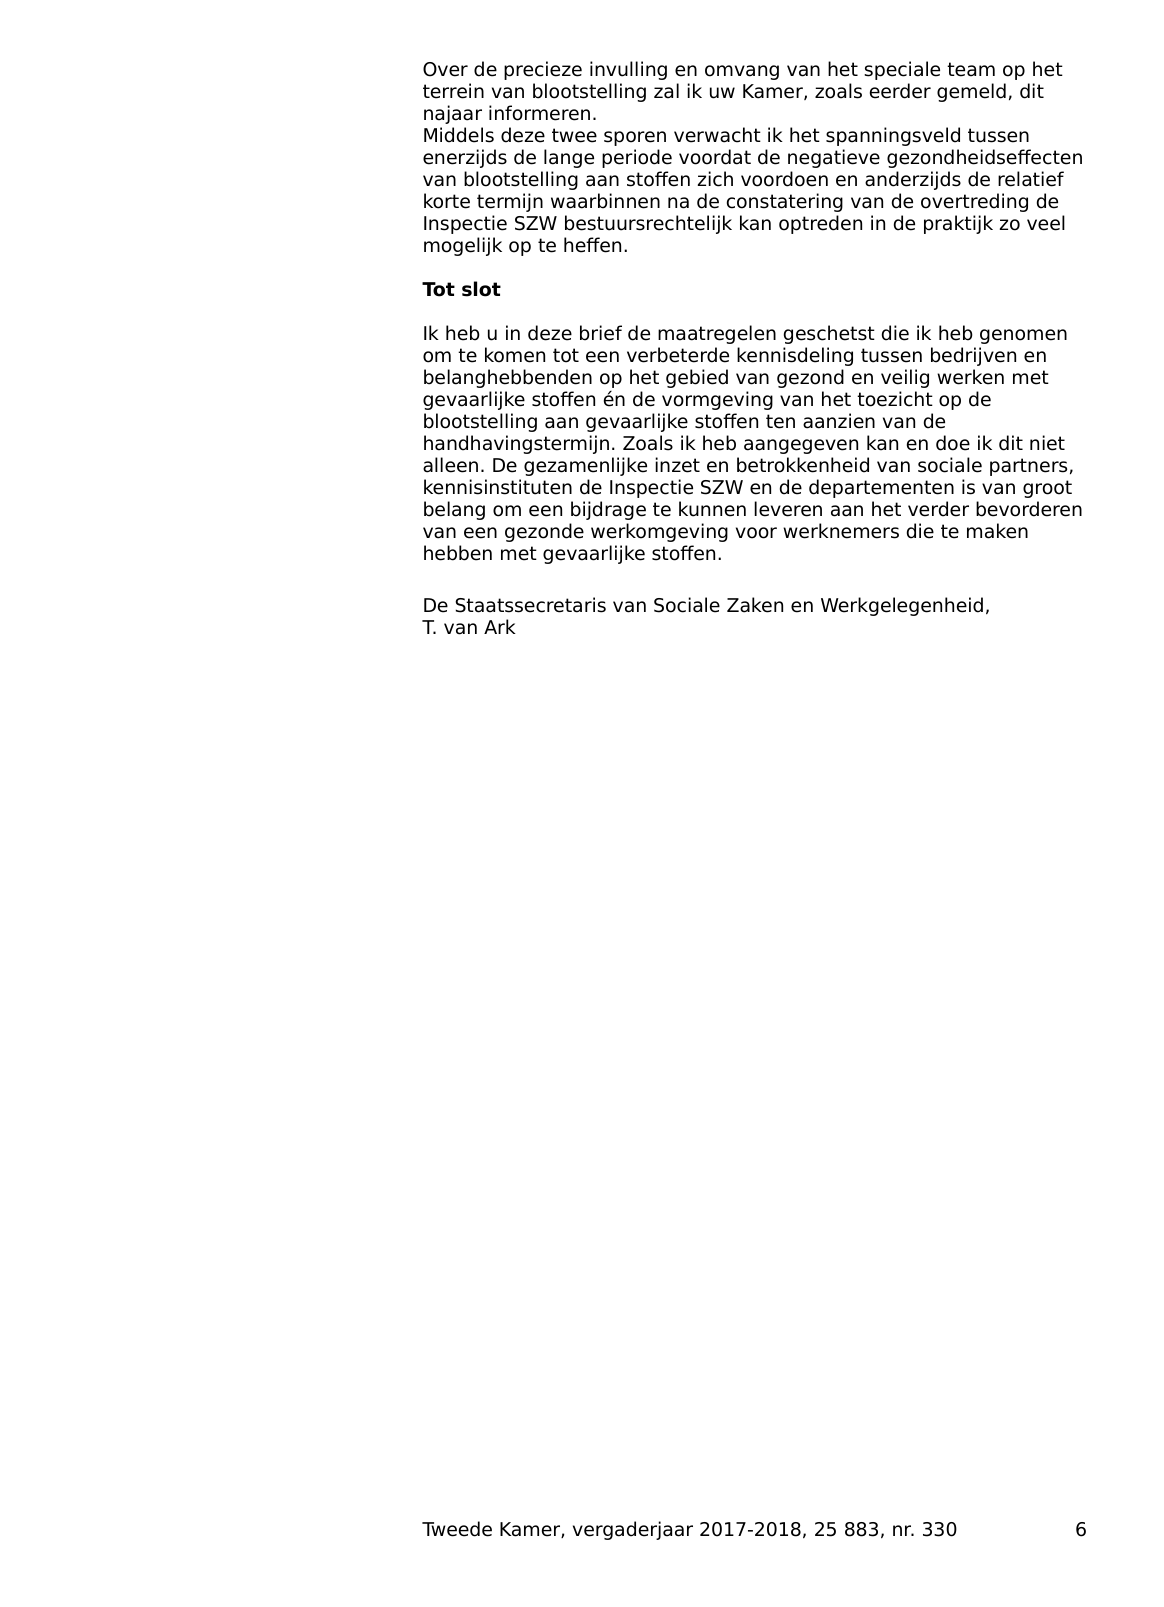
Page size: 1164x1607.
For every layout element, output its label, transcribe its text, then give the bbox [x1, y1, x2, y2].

text De Staatssecretaris van Sociale Zaken en Werkgelegenheid, T. van Ark [422, 595, 1087, 639]
text Ik heb u in deze brief de maatregelen geschetst die ik heb genomen om te komen tot een verbeterde kennisdeling tussen bedrijven en belanghebbenden op het gebied van gezond en veilig werken met gevaarlijke stoffen én de vormgeving van het toezicht op de blootstelling aan gevaarlijke stoffen ten aanzien van de handhavingstermijn. Zoals ik heb aangegeven kan en doe ik dit niet alleen. De gezamenlijke inzet en betrokkenheid van sociale partners, kennisinstituten de Inspectie SZW en de departementen is van groot belang om een bijdrage te kunnen leveren aan het verder bevorderen van een gezonde werkomgeving voor werknemers die te maken hebben met gevaarlijke stoffen. [422, 323, 1087, 565]
text Middels deze twee sporen verwacht ik het spanningsveld tussen enerzijds de lange periode voordat de negatieve gezondheidseffecten van blootstelling aan stoffen zich voordoen en anderzijds de relatief korte termijn waarbinnen na de constatering van de overtreding de Inspectie SZW bestuursrechtelijk kan optreden in de praktijk zo veel mogelijk op te heffen. [422, 125, 1087, 257]
text Over de precieze invulling en omvang van het speciale team op het terrein van blootstelling zal ik uw Kamer, zoals eerder gemeld, dit najaar informeren. [422, 59, 1087, 125]
subtitle Tot slot [422, 279, 1087, 301]
